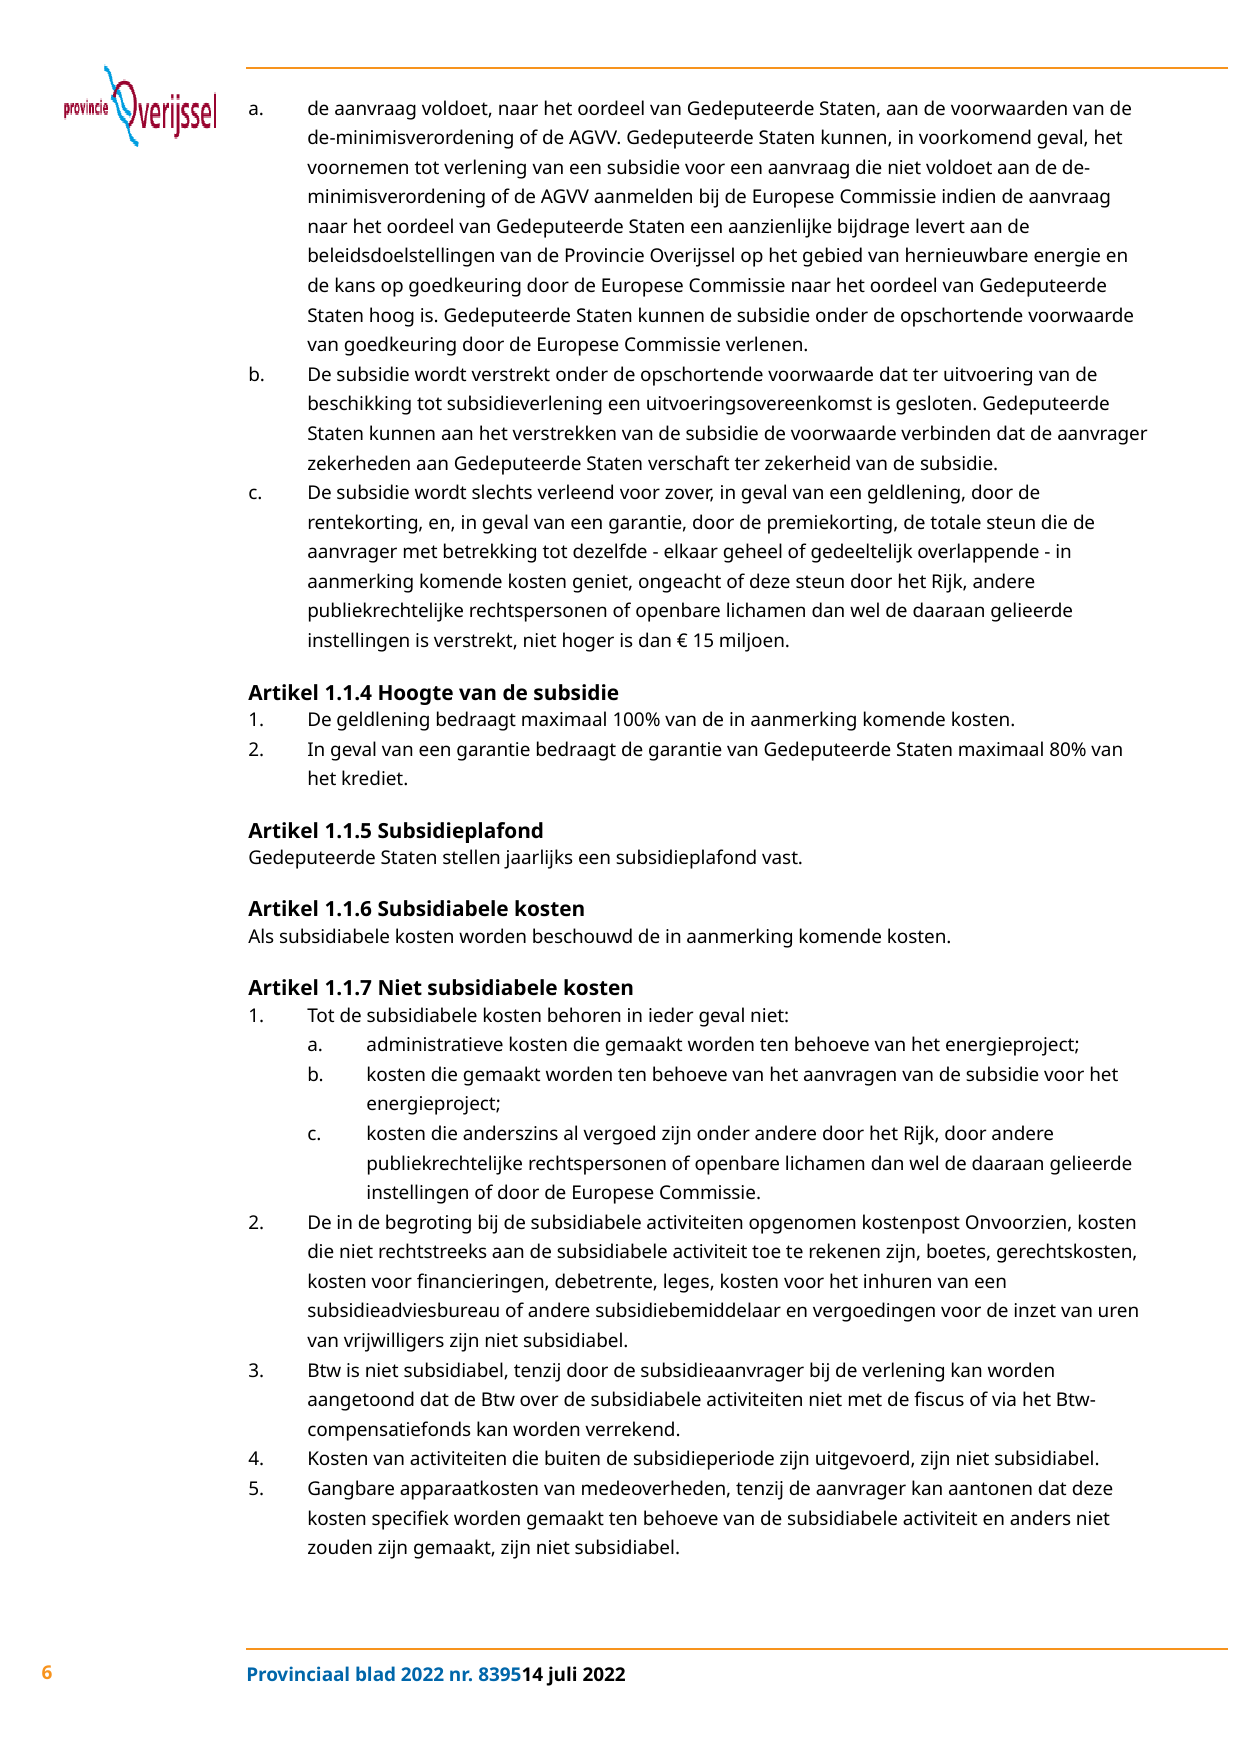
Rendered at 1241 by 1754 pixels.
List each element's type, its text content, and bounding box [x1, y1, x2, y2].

list De geldlening bedraagt maximaal 100% van de in aanmerking komende kosten. [248, 706, 1152, 732]
text Artikel 1.1.5 Subsidieplafond [248, 816, 1152, 844]
text Artikel 1.1.7 Niet subsidiabele kosten [248, 973, 1152, 1002]
list De subsidie wordt slechts verleend voor zover, in geval van een geldlening, door de rentekorting, en, in geval van een garantie, door de premiekorting, de totale steun die de aanvrager met betrekking tot dezelfde - elkaar geheel of gedeeltelijk overlappende - in aanmerking komende kosten geniet, ongeacht of deze steun door het Rijk, andere publiekrechtelijke rechtspersonen of openbare lichamen dan wel de daaraan gelieerde instellingen is verstrekt, niet hoger is dan € 15 miljoen. [248, 479, 1152, 653]
picture [41, 47, 231, 172]
text Artikel 1.1.4 Hoogte van de subsidie [248, 678, 1152, 706]
list Kosten van activiteiten die buiten de subsidieperiode zijn uitgevoerd, zijn niet subsidiabel. [248, 1446, 1152, 1471]
list kosten die gemaakt worden ten behoeve van het aanvragen van de subsidie voor het energieproject; [307, 1061, 1152, 1116]
list Tot de subsidiabele kosten behoren in ieder geval niet: [248, 1002, 1152, 1028]
list kosten die anderszins al vergoed zijn onder andere door het Rijk, door andere publiekrechtelijke rechtspersonen of openbare lichamen dan wel de daaraan gelieerde instellingen of door de Europese Commissie. [307, 1120, 1152, 1205]
list Gangbare apparaatkosten van medeoverheden, tenzij de aanvrager kan aantonen dat deze kosten specifiek worden gemaakt ten behoeve van de subsidiabele activiteit en anders niet zouden zijn gemaakt, zijn niet subsidiabel. [248, 1475, 1152, 1560]
list Btw is niet subsidiabel, tenzij door de subsidieaanvrager bij de verlening kan worden aangetoond dat de Btw over de subsidiabele activiteiten niet met de fiscus of via het Btw-compensatiefonds kan worden verrekend. [248, 1357, 1152, 1442]
list In geval van een garantie bedraagt de garantie van Gedeputeerde Staten maximaal 80% van het krediet. [248, 736, 1152, 791]
list de aanvraag voldoet, naar het oordeel van Gedeputeerde Staten, aan de voorwaarden van de de-minimisverordening of de AGVV. Gedeputeerde Staten kunnen, in voorkomend geval, het voornemen tot verlening van een subsidie voor een aanvraag die niet voldoet aan de de-minimisverordening of de AGVV aanmelden bij de Europese Commissie indien de aanvraag naar het oordeel van Gedeputeerde Staten een aanzienlijke bijdrage levert aan de beleidsdoelstellingen van de Provincie Overijssel op het gebied van hernieuwbare energie en de kans op goedkeuring door de Europese Commissie naar het oordeel van Gedeputeerde Staten hoog is. Gedeputeerde Staten kunnen de subsidie onder de opschortende voorwaarde van goedkeuring door de Europese Commissie verlenen. [248, 95, 1152, 357]
list De in de begroting bij de subsidiabele activiteiten opgenomen kostenpost Onvoorzien, kosten die niet rechtstreeks aan de subsidiabele activiteit toe te rekenen zijn, boetes, gerechtskosten, kosten voor financieringen, debetrente, leges, kosten voor het inhuren van een subsidieadviesbureau of andere subsidiebemiddelaar en vergoedingen voor de inzet van uren van vrijwilligers zijn niet subsidiabel. [248, 1209, 1152, 1353]
text Als subsidiabele kosten worden beschouwd de in aanmerking komende kosten. [248, 923, 1152, 949]
text Artikel 1.1.6 Subsidiabele kosten [248, 894, 1152, 923]
list De subsidie wordt verstrekt onder de opschortende voorwaarde dat ter uitvoering van de beschikking tot subsidieverlening een uitvoeringsovereenkomst is gesloten. Gedeputeerde Staten kunnen aan het verstrekken van de subsidie de voorwaarde verbinden dat de aanvrager zekerheden aan Gedeputeerde Staten verschaft ter zekerheid van de subsidie. [248, 361, 1152, 476]
list administratieve kosten die gemaakt worden ten behoeve van het energieproject; [307, 1031, 1152, 1057]
text Gedeputeerde Staten stellen jaarlijks een subsidieplafond vast. [248, 844, 1152, 870]
